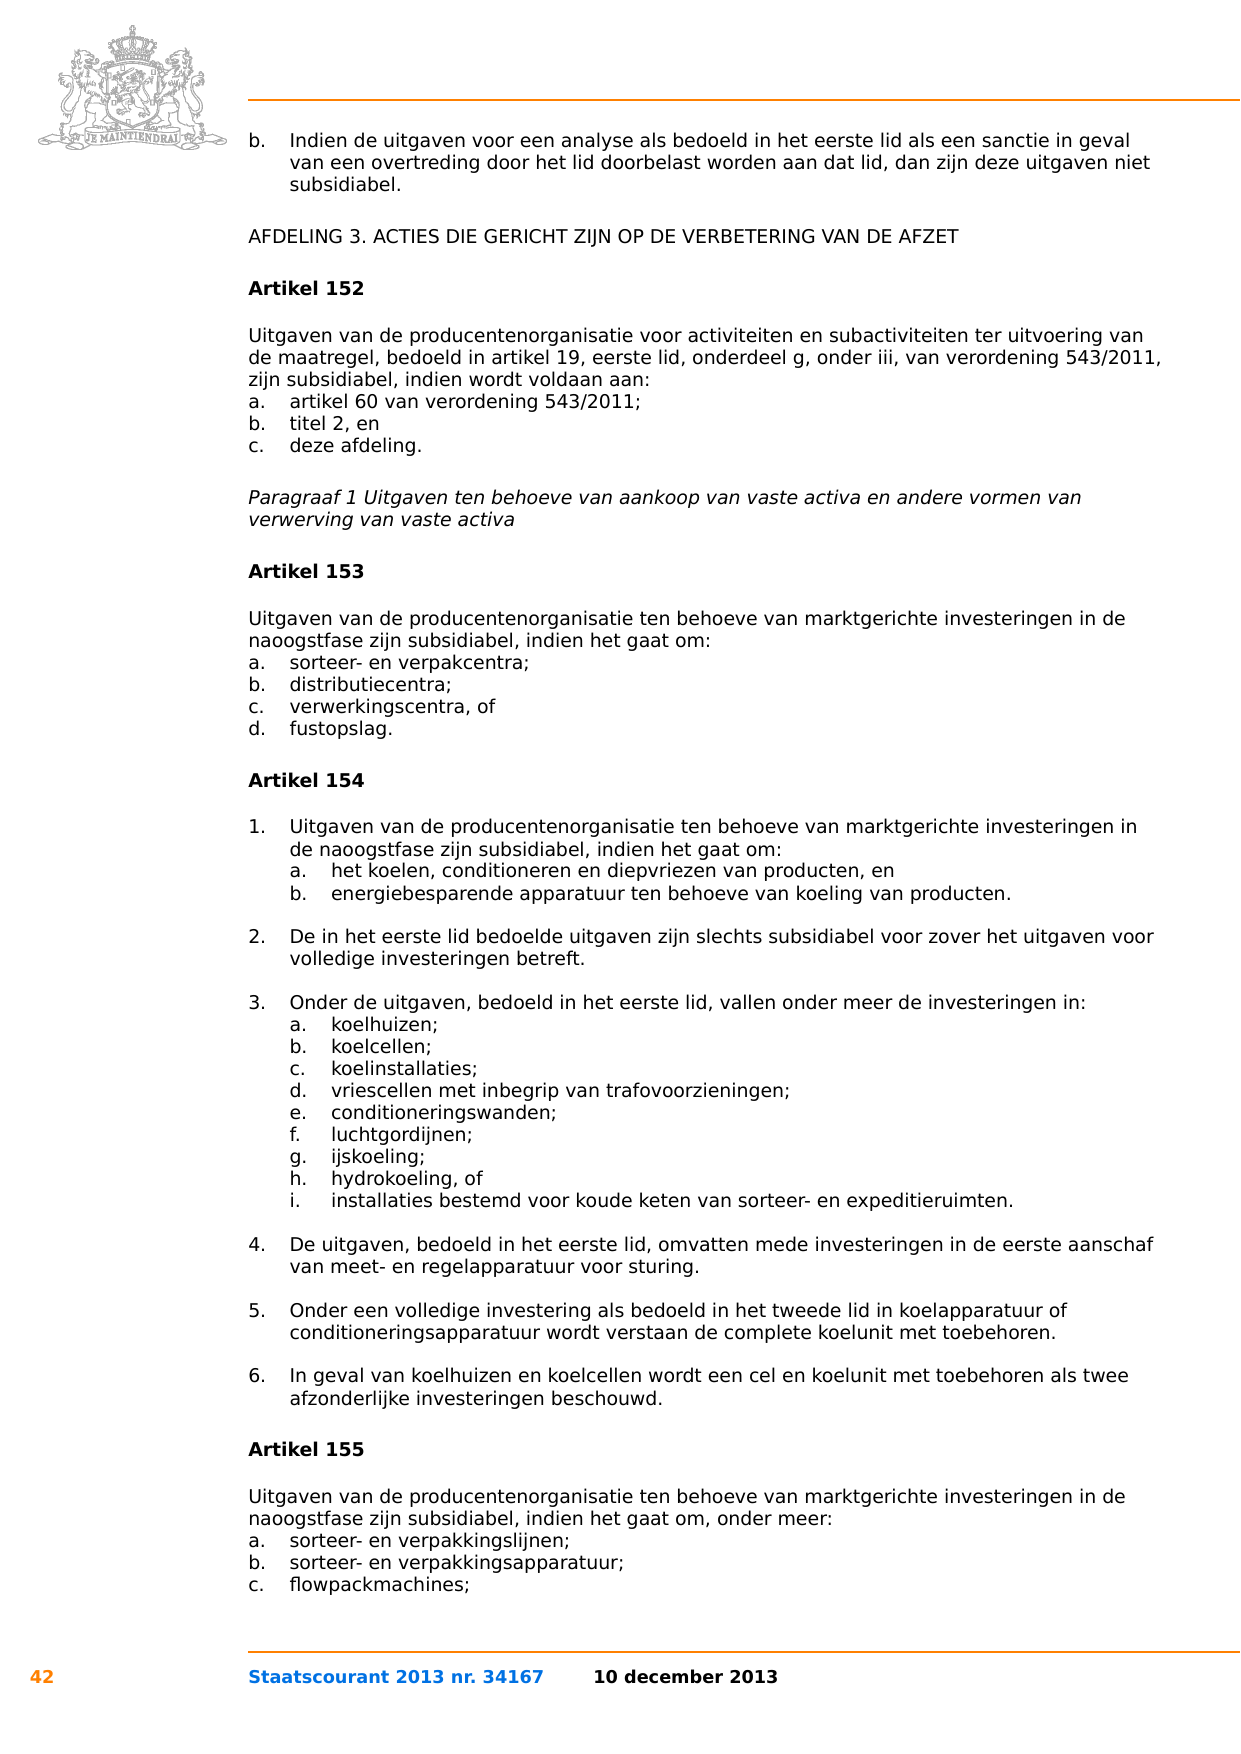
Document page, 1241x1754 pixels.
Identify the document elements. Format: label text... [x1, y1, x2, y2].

text 1. Uitgaven van de producentenorganisatie ten behoeve van marktgerichte investeringen in de naoogstfase zijn subsidiabel, indien het gaat om: [248, 816, 1163, 860]
text e. conditioneringswanden; [289, 1102, 1163, 1124]
text g. ijskoeling; [289, 1146, 1163, 1168]
text i. installaties bestemd voor koude keten van sorteer- en expeditieruimten. [289, 1190, 1163, 1212]
text c. verwerkingscentra, of [248, 696, 1163, 717]
text Uitgaven van de producentenorganisatie ten behoeve van marktgerichte investeringen in de naoogstfase zijn subsidiabel, indien het gaat om: [248, 608, 1163, 652]
text b. sorteer- en verpakkingsapparatuur; [248, 1552, 1163, 1574]
subtitle AFDELING 3. ACTIES DIE GERICHT ZIJN OP DE VERBETERING VAN DE AFZET [248, 226, 1163, 248]
subtitle Artikel 153 [248, 561, 1163, 583]
text c. deze afdeling. [248, 435, 1163, 457]
text a. sorteer- en verpakcentra; [248, 652, 1163, 673]
text 6. In geval van koelhuizen en koelcellen wordt een cel en koelunit met toebehoren als twee afzonderlijke investeringen beschouwd. [248, 1365, 1163, 1409]
subtitle Artikel 152 [248, 278, 1163, 300]
text Uitgaven van de producentenorganisatie ten behoeve van marktgerichte investeringen in de naoogstfase zijn subsidiabel, indien het gaat om, onder meer: [248, 1486, 1163, 1530]
text b. titel 2, en [248, 413, 1163, 435]
text 3. Onder de uitgaven, bedoeld in het eerste lid, vallen onder meer de investeringen in: [248, 992, 1163, 1014]
text b. koelcellen; [289, 1036, 1163, 1058]
text f. luchtgordijnen; [289, 1124, 1163, 1146]
text b. distributiecentra; [248, 673, 1163, 696]
text b. Indien de uitgaven voor een analyse als bedoeld in het eerste lid als een sanctie in geval van een overtreding door het lid doorbelast worden aan dat lid, dan zijn deze uitgaven niet subsidiabel. [248, 130, 1163, 196]
picture [38, 25, 227, 150]
text 2. De in het eerste lid bedoelde uitgaven zijn slechts subsidiabel voor zover het uitgaven voor volledige investeringen betreft. [248, 926, 1163, 970]
text 5. Onder een volledige investering als bedoeld in het tweede lid in koelapparatuur of conditioneringsapparatuur wordt verstaan de complete koelunit met toebehoren. [248, 1299, 1163, 1343]
text a. het koelen, conditioneren en diepvriezen van producten, en [289, 860, 1163, 882]
text Uitgaven van de producentenorganisatie voor activiteiten en subactiviteiten ter uitvoering van de maatregel, bedoeld in artikel 19, eerste lid, onderdeel g, onder iii, van verordening 543/2011, zijn subsidiabel, indien wordt voldaan aan: [248, 325, 1163, 391]
text c. koelinstallaties; [289, 1058, 1163, 1080]
text d. vriescellen met inbegrip van trafovoorzieningen; [289, 1080, 1163, 1102]
text a. artikel 60 van verordening 543/2011; [248, 391, 1163, 413]
text a. koelhuizen; [289, 1014, 1163, 1036]
text a. sorteer- en verpakkingslijnen; [248, 1530, 1163, 1552]
text d. fustopslag. [248, 717, 1163, 739]
text b. energiebesparende apparatuur ten behoeve van koeling van producten. [289, 882, 1163, 904]
subtitle Artikel 154 [248, 769, 1163, 791]
subtitle Paragraaf 1 Uitgaven ten behoeve van aankoop van vaste activa en andere vormen van verwerving van vaste activa [248, 487, 1163, 531]
text c. flowpackmachines; [248, 1574, 1163, 1596]
text 4. De uitgaven, bedoeld in het eerste lid, omvatten mede investeringen in de eerste aanschaf van meet- en regelapparatuur voor sturing. [248, 1234, 1163, 1278]
text h. hydrokoeling, of [289, 1168, 1163, 1190]
subtitle Artikel 155 [248, 1439, 1163, 1461]
